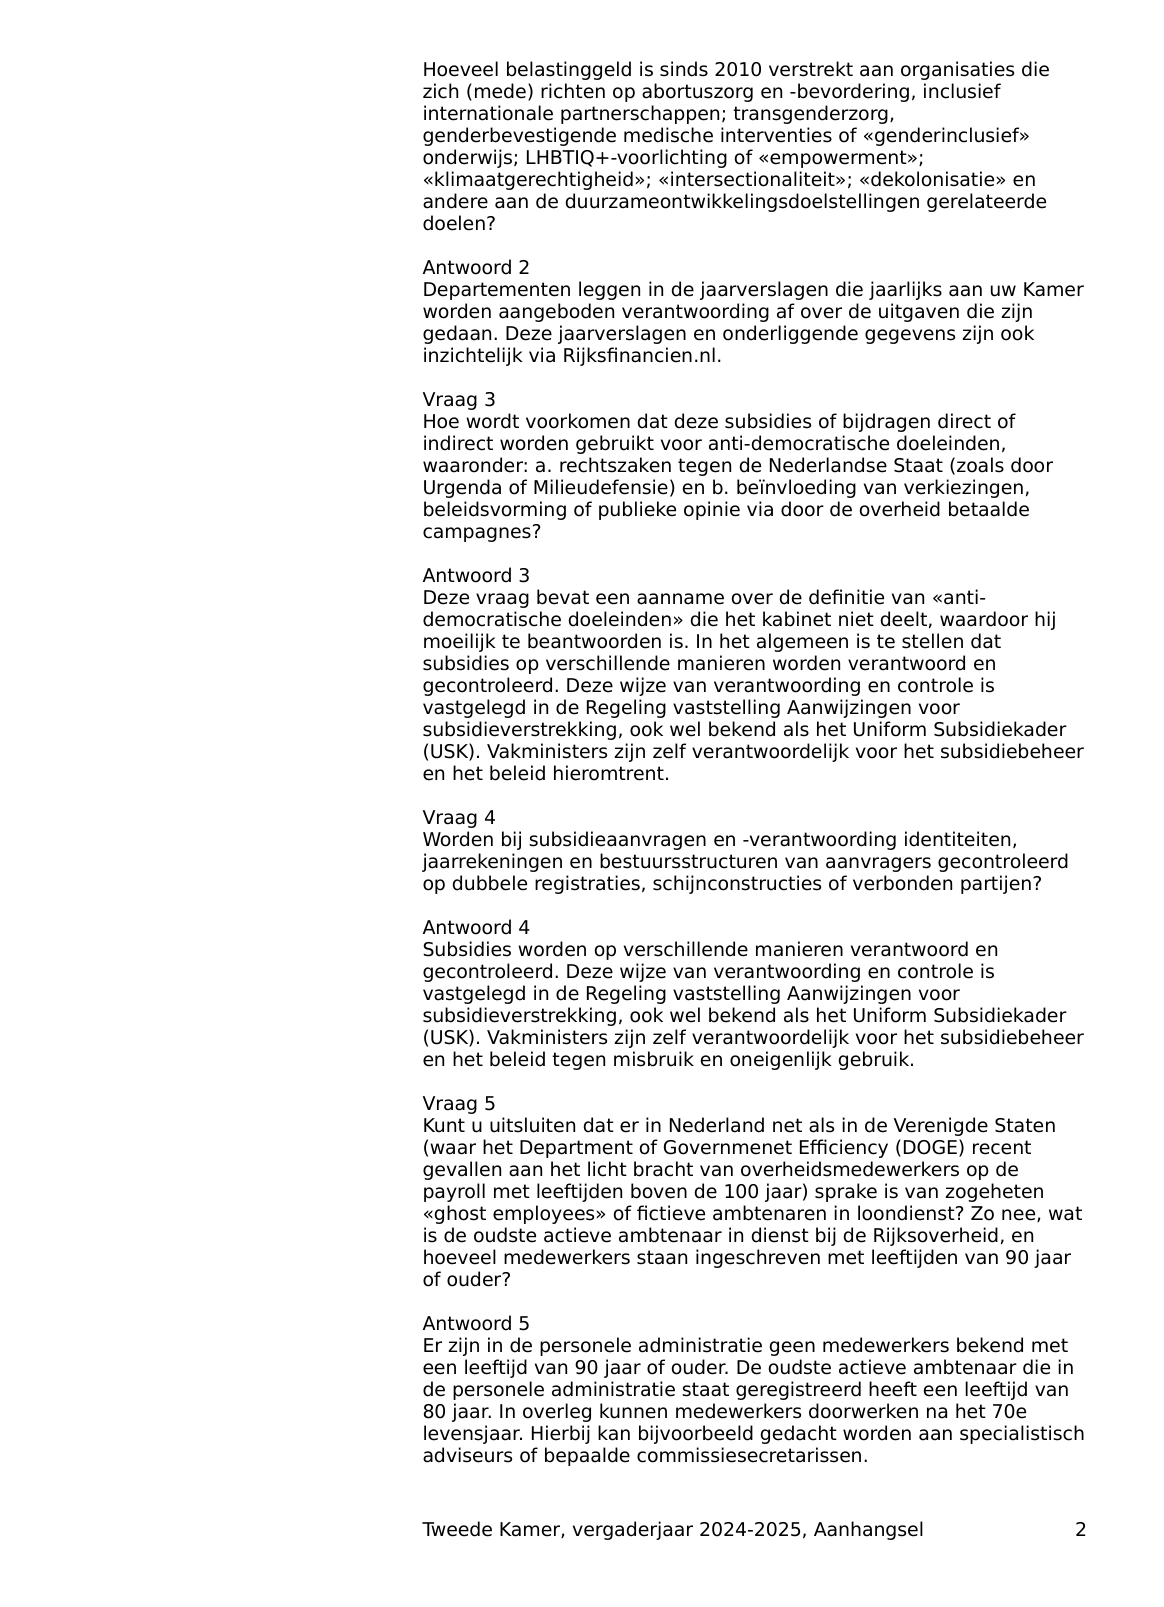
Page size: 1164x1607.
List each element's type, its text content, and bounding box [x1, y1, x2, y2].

text Er zijn in de personele administratie geen medewerkers bekend met een leeftijd van 90 jaar of ouder. De oudste actieve ambtenaar die in de personele administratie staat geregistreerd heeft een leeftijd van 80 jaar. In overleg kunnen medewerkers doorwerken na het 70e levensjaar. Hierbij kan bijvoorbeeld gedacht worden aan specialistisch adviseurs of bepaalde commissiesecretarissen. [422, 1335, 1087, 1467]
text Hoeveel belastinggeld is sinds 2010 verstrekt aan organisaties die zich (mede) richten op abortuszorg en -bevordering, inclusief internationale partnerschappen; transgenderzorg, genderbevestigende medische interventies of «genderinclusief» onderwijs; LHBTIQ+-voorlichting of «empowerment»; «klimaatgerechtigheid»; «intersectionaliteit»; «dekolonisatie» en andere aan de duurzameontwikkelingsdoelstellingen gerelateerde doelen? [422, 59, 1087, 235]
text Hoe wordt voorkomen dat deze subsidies of bijdragen direct of indirect worden gebruikt voor anti-democratische doeleinden, waaronder: a. rechtszaken tegen de Nederlandse Staat (zoals door Urgenda of Milieudefensie) en b. beïnvloeding van verkiezingen, beleidsvorming of publieke opinie via door de overheid betaalde campagnes? [422, 411, 1087, 543]
text Antwoord 2 [422, 257, 1087, 279]
text Antwoord 5 [422, 1313, 1087, 1335]
text Antwoord 3 [422, 565, 1087, 587]
text Deze vraag bevat een aanname over de definitie van «anti-democratische doeleinden» die het kabinet niet deelt, waardoor hij moeilijk te beantwoorden is. In het algemeen is te stellen dat subsidies op verschillende manieren worden verantwoord en gecontroleerd. Deze wijze van verantwoording en controle is vastgelegd in de Regeling vaststelling Aanwijzingen voor subsidieverstrekking, ook wel bekend als het Uniform Subsidiekader (USK). Vakministers zijn zelf verantwoordelijk voor het subsidiebeheer en het beleid hieromtrent. [422, 587, 1087, 785]
text Vraag 5 [422, 1093, 1087, 1115]
text Departementen leggen in de jaarverslagen die jaarlijks aan uw Kamer worden aangeboden verantwoording af over de uitgaven die zijn gedaan. Deze jaarverslagen en onderliggende gegevens zijn ook inzichtelijk via Rijksfinancien.nl. [422, 279, 1087, 367]
text Worden bij subsidieaanvragen en -verantwoording identiteiten, jaarrekeningen en bestuursstructuren van aanvragers gecontroleerd op dubbele registraties, schijnconstructies of verbonden partijen? [422, 829, 1087, 895]
text Antwoord 4 [422, 917, 1087, 939]
text Subsidies worden op verschillende manieren verantwoord en gecontroleerd. Deze wijze van verantwoording en controle is vastgelegd in de Regeling vaststelling Aanwijzingen voor subsidieverstrekking, ook wel bekend als het Uniform Subsidiekader (USK). Vakministers zijn zelf verantwoordelijk voor het subsidiebeheer en het beleid tegen misbruik en oneigenlijk gebruik. [422, 939, 1087, 1071]
text Kunt u uitsluiten dat er in Nederland net als in de Verenigde Staten (waar het Department of Governmenet Efficiency (DOGE) recent gevallen aan het licht bracht van overheidsmedewerkers op de payroll met leeftijden boven de 100 jaar) sprake is van zogeheten «ghost employees» of fictieve ambtenaren in loondienst? Zo nee, wat is de oudste actieve ambtenaar in dienst bij de Rijksoverheid, en hoeveel medewerkers staan ingeschreven met leeftijden van 90 jaar of ouder? [422, 1115, 1087, 1291]
text Vraag 4 [422, 807, 1087, 829]
text Vraag 3 [422, 389, 1087, 411]
